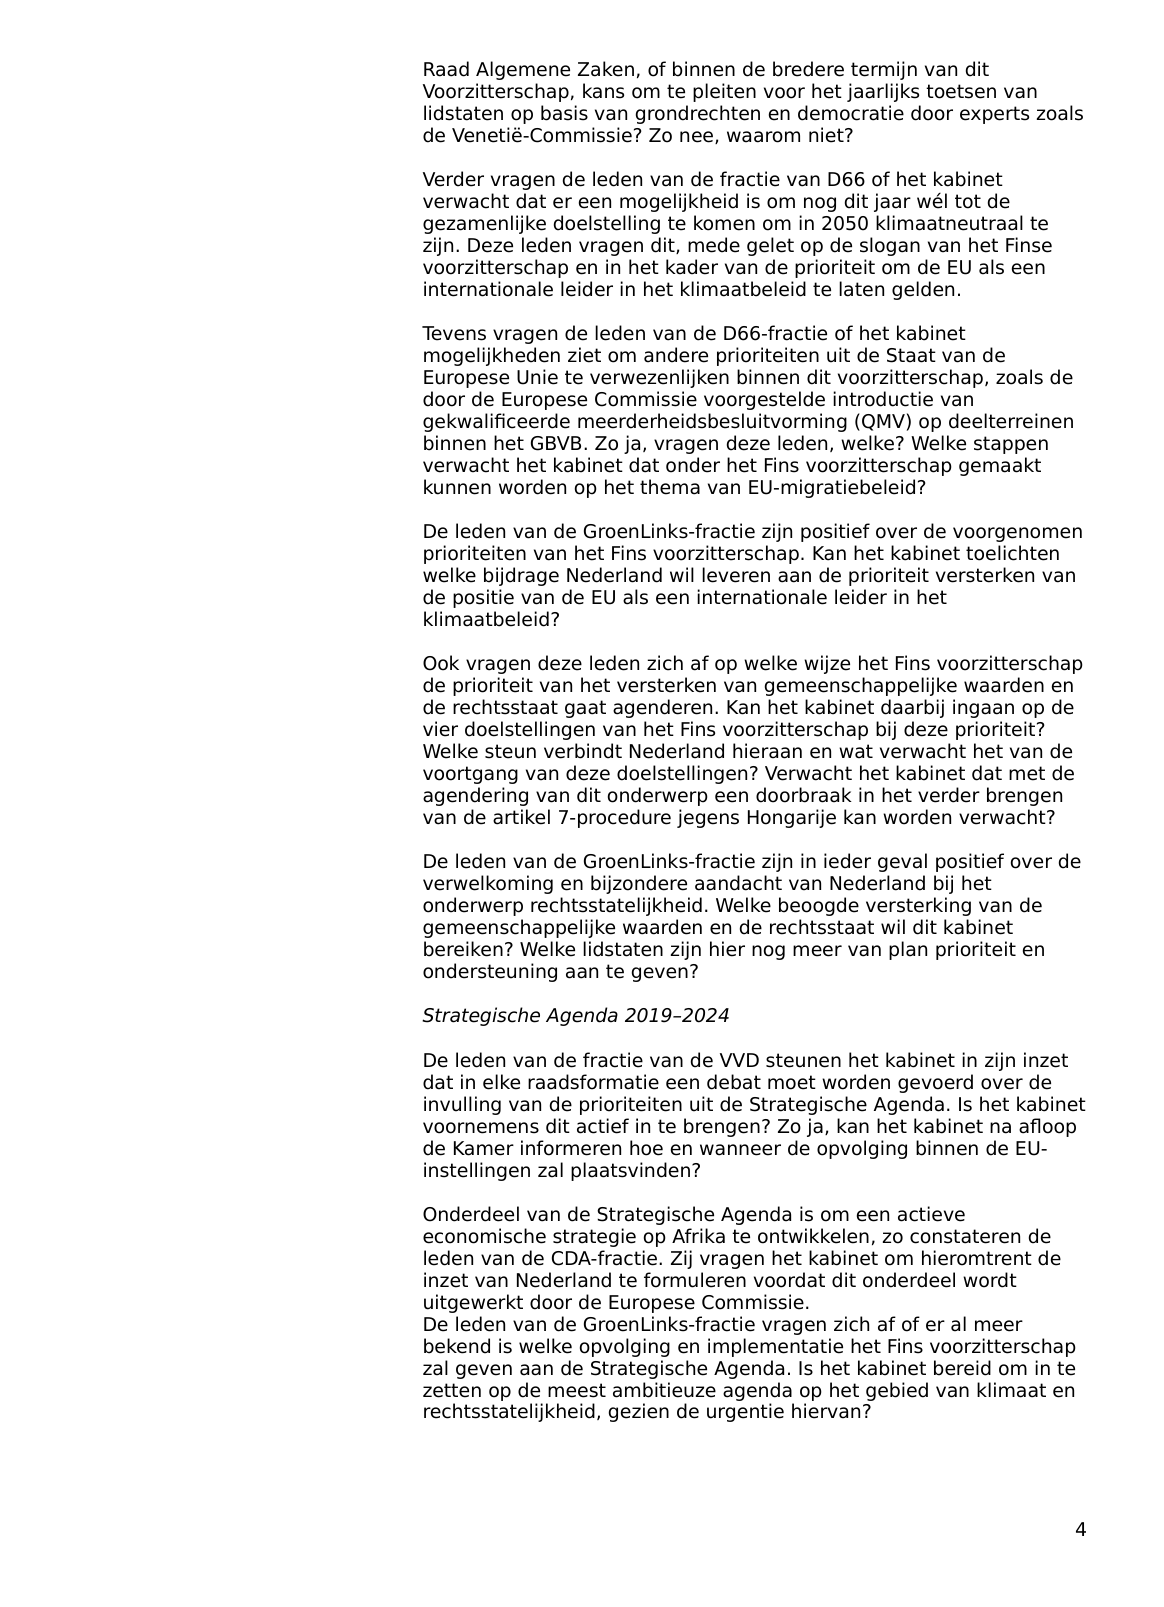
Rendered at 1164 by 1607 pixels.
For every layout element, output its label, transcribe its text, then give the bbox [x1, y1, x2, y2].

text De leden van de GroenLinks-fractie zijn in ieder geval positief over de verwelkoming en bijzondere aandacht van Nederland bij het onderwerp rechtsstatelijkheid. Welke beoogde versterking van de gemeenschappelijke waarden en de rechtsstaat wil dit kabinet bereiken? Welke lidstaten zijn hier nog meer van plan prioriteit en ondersteuning aan te geven? [422, 851, 1087, 983]
text De leden van de fractie van de VVD steunen het kabinet in zijn inzet dat in elke raadsformatie een debat moet worden gevoerd over de invulling van de prioriteiten uit de Strategische Agenda. Is het kabinet voornemens dit actief in te brengen? Zo ja, kan het kabinet na afloop de Kamer informeren hoe en wanneer de opvolging binnen de EU-instellingen zal plaatsvinden? [422, 1049, 1087, 1181]
text Raad Algemene Zaken, of binnen de bredere termijn van dit Voorzitterschap, kans om te pleiten voor het jaarlijks toetsen van lidstaten op basis van grondrechten en democratie door experts zoals de Venetië-Commissie? Zo nee, waarom niet? [422, 59, 1087, 147]
text Ook vragen deze leden zich af op welke wijze het Fins voorzitterschap de prioriteit van het versterken van gemeenschappelijke waarden en de rechtsstaat gaat agenderen. Kan het kabinet daarbij ingaan op de vier doelstellingen van het Fins voorzitterschap bij deze prioriteit? Welke steun verbindt Nederland hieraan en wat verwacht het van de voortgang van deze doelstellingen? Verwacht het kabinet dat met de agendering van dit onderwerp een doorbraak in het verder brengen van de artikel 7-procedure jegens Hongarije kan worden verwacht? [422, 653, 1087, 829]
text Verder vragen de leden van de fractie van D66 of het kabinet verwacht dat er een mogelijkheid is om nog dit jaar wél tot de gezamenlijke doelstelling te komen om in 2050 klimaatneutraal te zijn. Deze leden vragen dit, mede gelet op de slogan van het Finse voorzitterschap en in het kader van de prioriteit om de EU als een internationale leider in het klimaatbeleid te laten gelden. [422, 169, 1087, 301]
text De leden van de GroenLinks-fractie zijn positief over de voorgenomen prioriteiten van het Fins voorzitterschap. Kan het kabinet toelichten welke bijdrage Nederland wil leveren aan de prioriteit versterken van de positie van de EU als een internationale leider in het klimaatbeleid? [422, 521, 1087, 631]
text De leden van de GroenLinks-fractie vragen zich af of er al meer bekend is welke opvolging en implementatie het Fins voorzitterschap zal geven aan de Strategische Agenda. Is het kabinet bereid om in te zetten op de meest ambitieuze agenda op het gebied van klimaat en rechtsstatelijkheid, gezien de urgentie hiervan? [422, 1313, 1087, 1423]
text Onderdeel van de Strategische Agenda is om een actieve economische strategie op Afrika te ontwikkelen, zo constateren de leden van de CDA-fractie. Zij vragen het kabinet om hieromtrent de inzet van Nederland te formuleren voordat dit onderdeel wordt uitgewerkt door de Europese Commissie. [422, 1204, 1087, 1313]
subtitle Strategische Agenda 2019–2024 [422, 1005, 1087, 1027]
text Tevens vragen de leden van de D66-fractie of het kabinet mogelijkheden ziet om andere prioriteiten uit de Staat van de Europese Unie te verwezenlijken binnen dit voorzitterschap, zoals de door de Europese Commissie voorgestelde introductie van gekwalificeerde meerderheidsbesluitvorming (QMV) op deelterreinen binnen het GBVB. Zo ja, vragen deze leden, welke? Welke stappen verwacht het kabinet dat onder het Fins voorzitterschap gemaakt kunnen worden op het thema van EU-migratiebeleid? [422, 323, 1087, 499]
